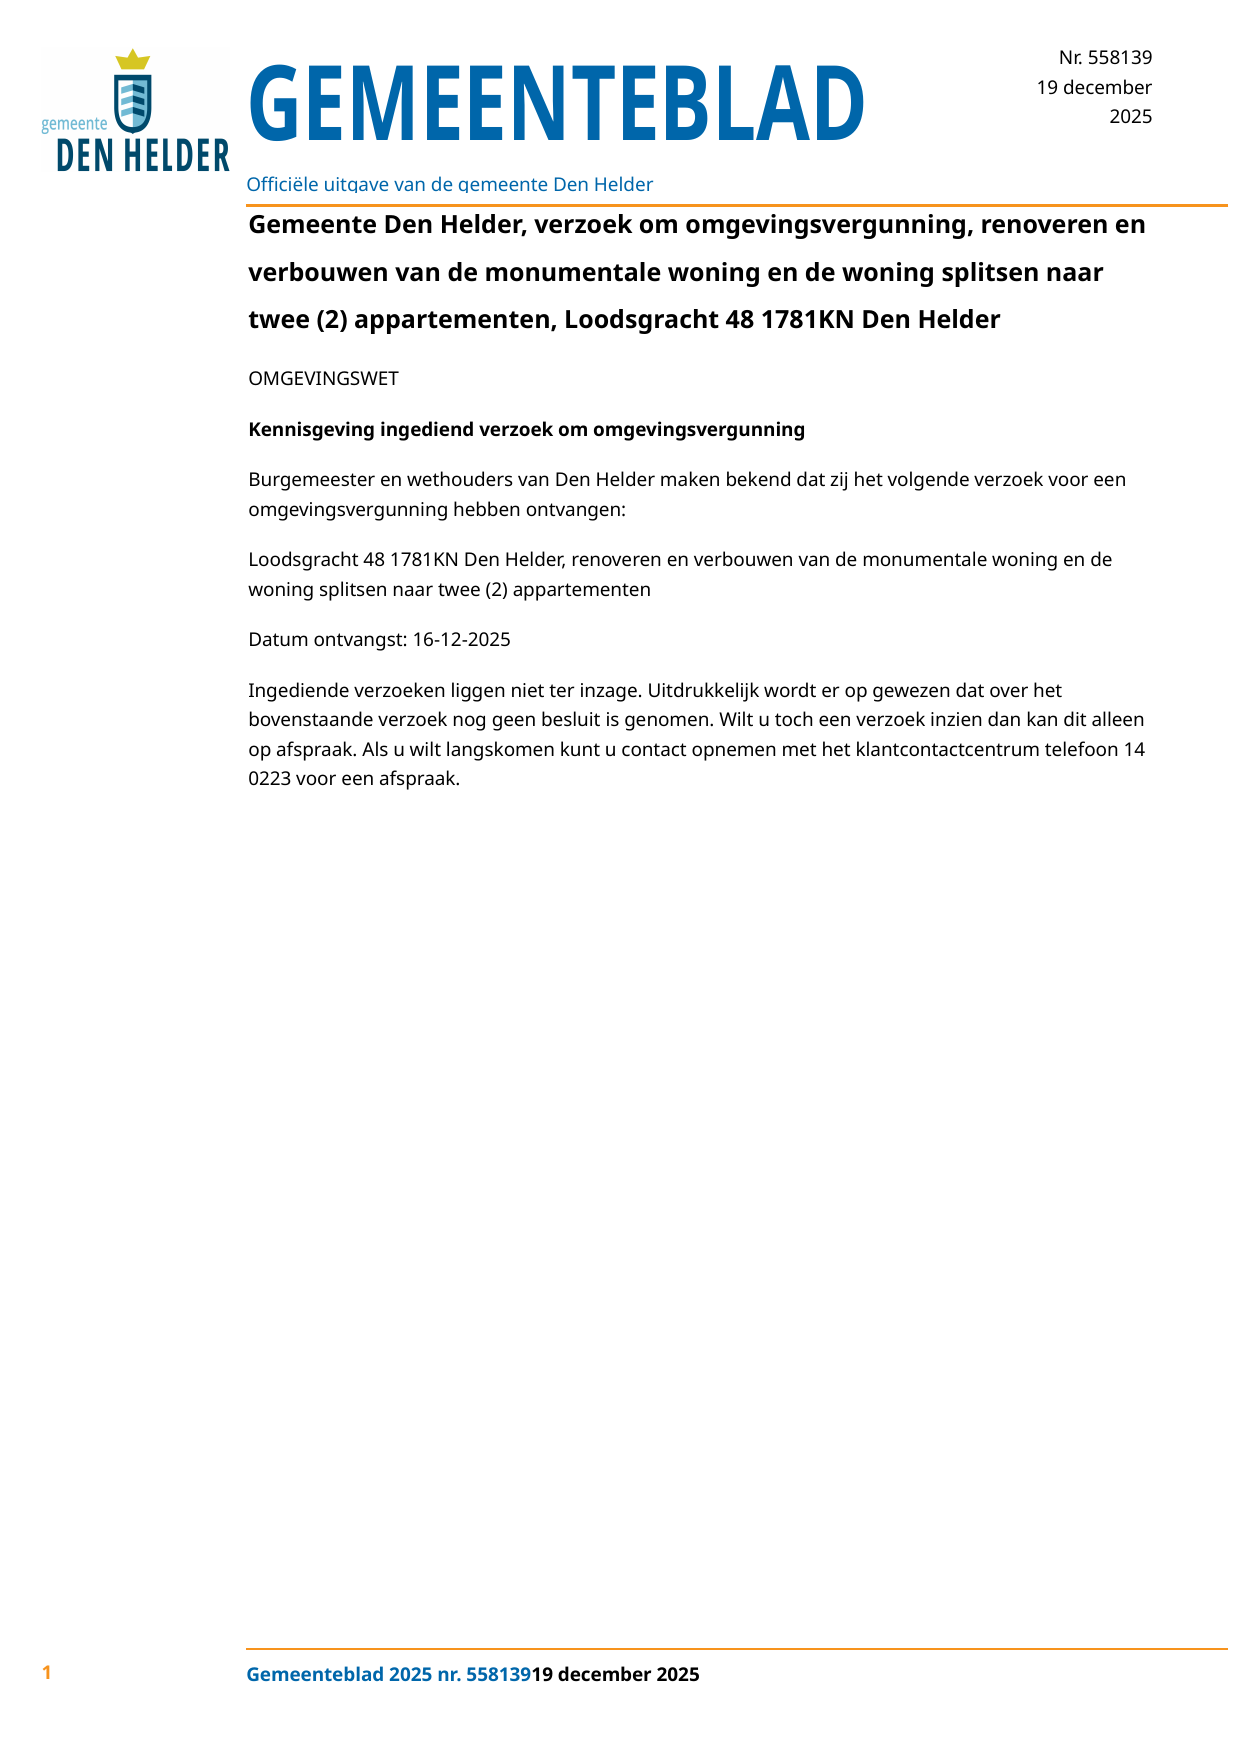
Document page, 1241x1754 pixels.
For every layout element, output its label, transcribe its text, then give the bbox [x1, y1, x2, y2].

picture [220, 160, 224, 172]
text Ingediende verzoeken liggen niet ter inzage. Uitdrukkelijk wordt er op gewezen dat over het bovenstaande verzoek nog geen besluit is genomen. Wilt u toch een verzoek inzien dan kan dit alleen op afspraak. Als u wilt langskomen kunt u contact opnemen met het klantcontactcentrum telefoon 14 0223 voor een afspraak. [248, 677, 1152, 791]
text Datum ontvangst: 16-12-2025 [248, 626, 1152, 652]
picture [63, 144, 68, 165]
text Kennisgeving ingediend verzoek om omgevingsvergunning [248, 416, 1152, 442]
picture [182, 144, 187, 165]
picture [130, 157, 135, 172]
text Burgemeester en wethouders van Den Helder maken bekend dat zij het volgende verzoek voor een omgevingsvergunning hebben ontvangen: [248, 466, 1152, 522]
text Loodsgracht 48 1781KN Den Helder, renoveren en verbouwen van de monumentale woning en de woning splitsen naar twee (2) appartementen [248, 546, 1152, 602]
text OMGEVINGSWET [248, 366, 1152, 391]
text Gemeente Den Helder, verzoek om omgevingsvergunning, renoveren en verbouwen van de monumentale woning en de woning splitsen naar twee (2) appartementen, Loodsgracht 48 1781KN Den Helder [248, 207, 1152, 336]
picture [100, 154, 106, 172]
picture [41, 47, 231, 172]
